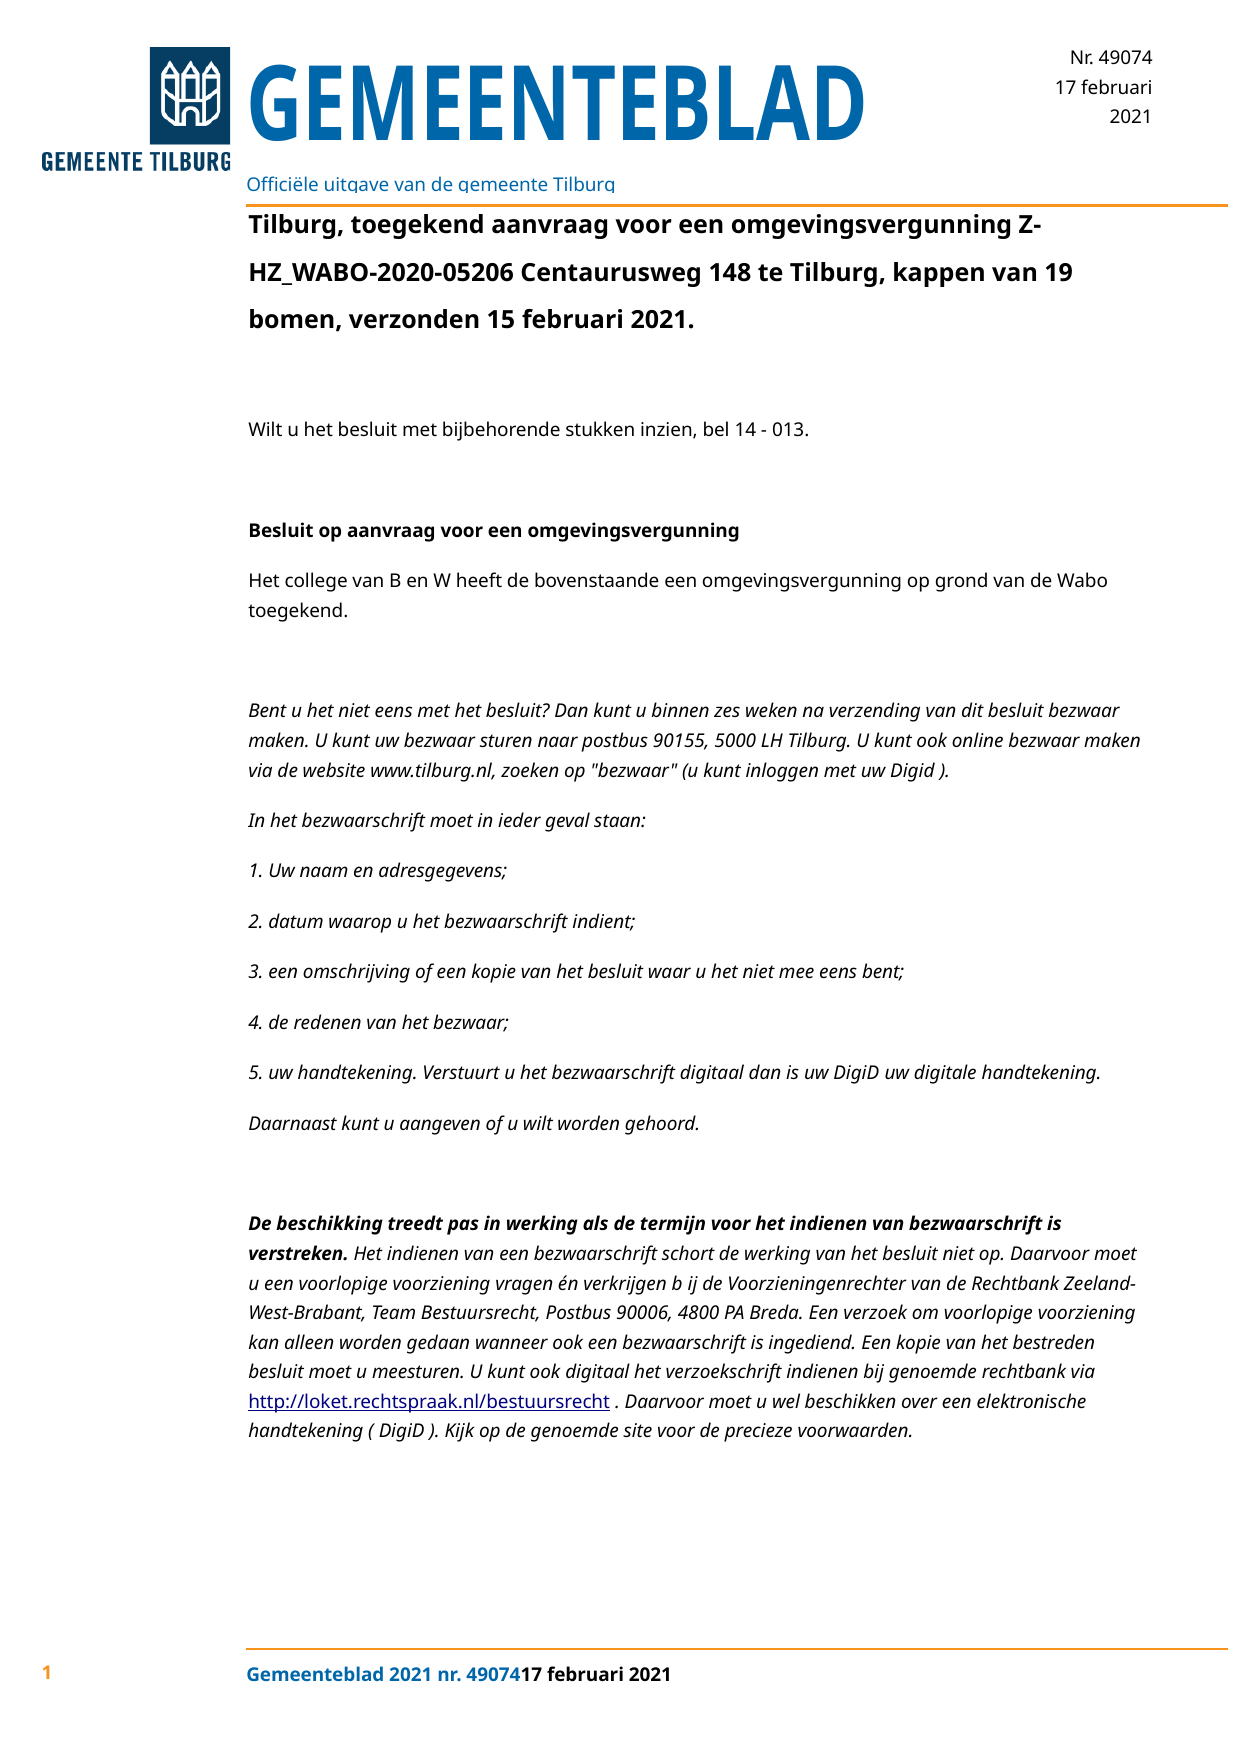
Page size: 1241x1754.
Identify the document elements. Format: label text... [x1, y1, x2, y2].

text Tilburg, toegekend aanvraag voor een omgevingsvergunning Z-HZ_WABO-2020-05206 Centaurusweg 148 te Tilburg, kappen van 19 bomen, verzonden 15 februari 2021. [248, 207, 1152, 336]
text Daarnaast kunt u aangeven of u wilt worden gehoord. [248, 1110, 1152, 1135]
text Het college van B en W heeft de bovenstaande een omgevingsvergunning op grond van de Wabo toegekend. [248, 567, 1152, 622]
text 4. de redenen van het bezwaar; [248, 1009, 1152, 1034]
picture [41, 47, 231, 172]
text 1. Uw naam en adresgegevens; [248, 858, 1152, 883]
text In het bezwaarschrift moet in ieder geval staan: [248, 807, 1152, 833]
text Besluit op aanvraag voor een omgevingsvergunning [248, 517, 1152, 542]
text De beschikking treedt pas in werking als de termijn voor het indienen van bezwaarschrift is verstreken. Het indienen van een bezwaarschrift schort de werking van het besluit niet op. Daarvoor moet u een voorlopige voorziening vragen én verkrijgen b ij de Voorzieningenrechter van de Rechtbank Zeeland-West-Brabant, Team Bestuursrecht, Postbus 90006, 4800 PA Breda. Een verzoek om voorlopige voorziening kan alleen worden gedaan wanneer ook een bezwaarschrift is ingediend. Een kopie van het bestreden besluit moet u meesturen. U kunt ook digitaal het verzoekschrift indienen bij genoemde rechtbank via http://loket.rechtspraak.nl/bestuursrecht . Daarvoor moet u wel beschikken over een elektronische handtekening ( DigiD ). Kijk op de genoemde site voor de precieze voorwaarden. [248, 1211, 1152, 1443]
text 5. uw handtekening. Verstuurt u het bezwaarschrift digitaal dan is uw DigiD uw digitale handtekening. [248, 1059, 1152, 1085]
text Bent u het niet eens met het besluit? Dan kunt u binnen zes weken na verzending van dit besluit bezwaar maken. U kunt uw bezwaar sturen naar postbus 90155, 5000 LH Tilburg. U kunt ook online bezwaar maken via de website www.tilburg.nl, zoeken op "bezwaar" (u kunt inloggen met uw Digid ). [248, 698, 1152, 782]
text 2. datum waarop u het bezwaarschrift indient; [248, 908, 1152, 934]
text 3. een omschrijving of een kopie van het besluit waar u het niet mee eens bent; [248, 958, 1152, 984]
text Wilt u het besluit met bijbehorende stukken inzien, bel 14 - 013. [248, 416, 1152, 442]
